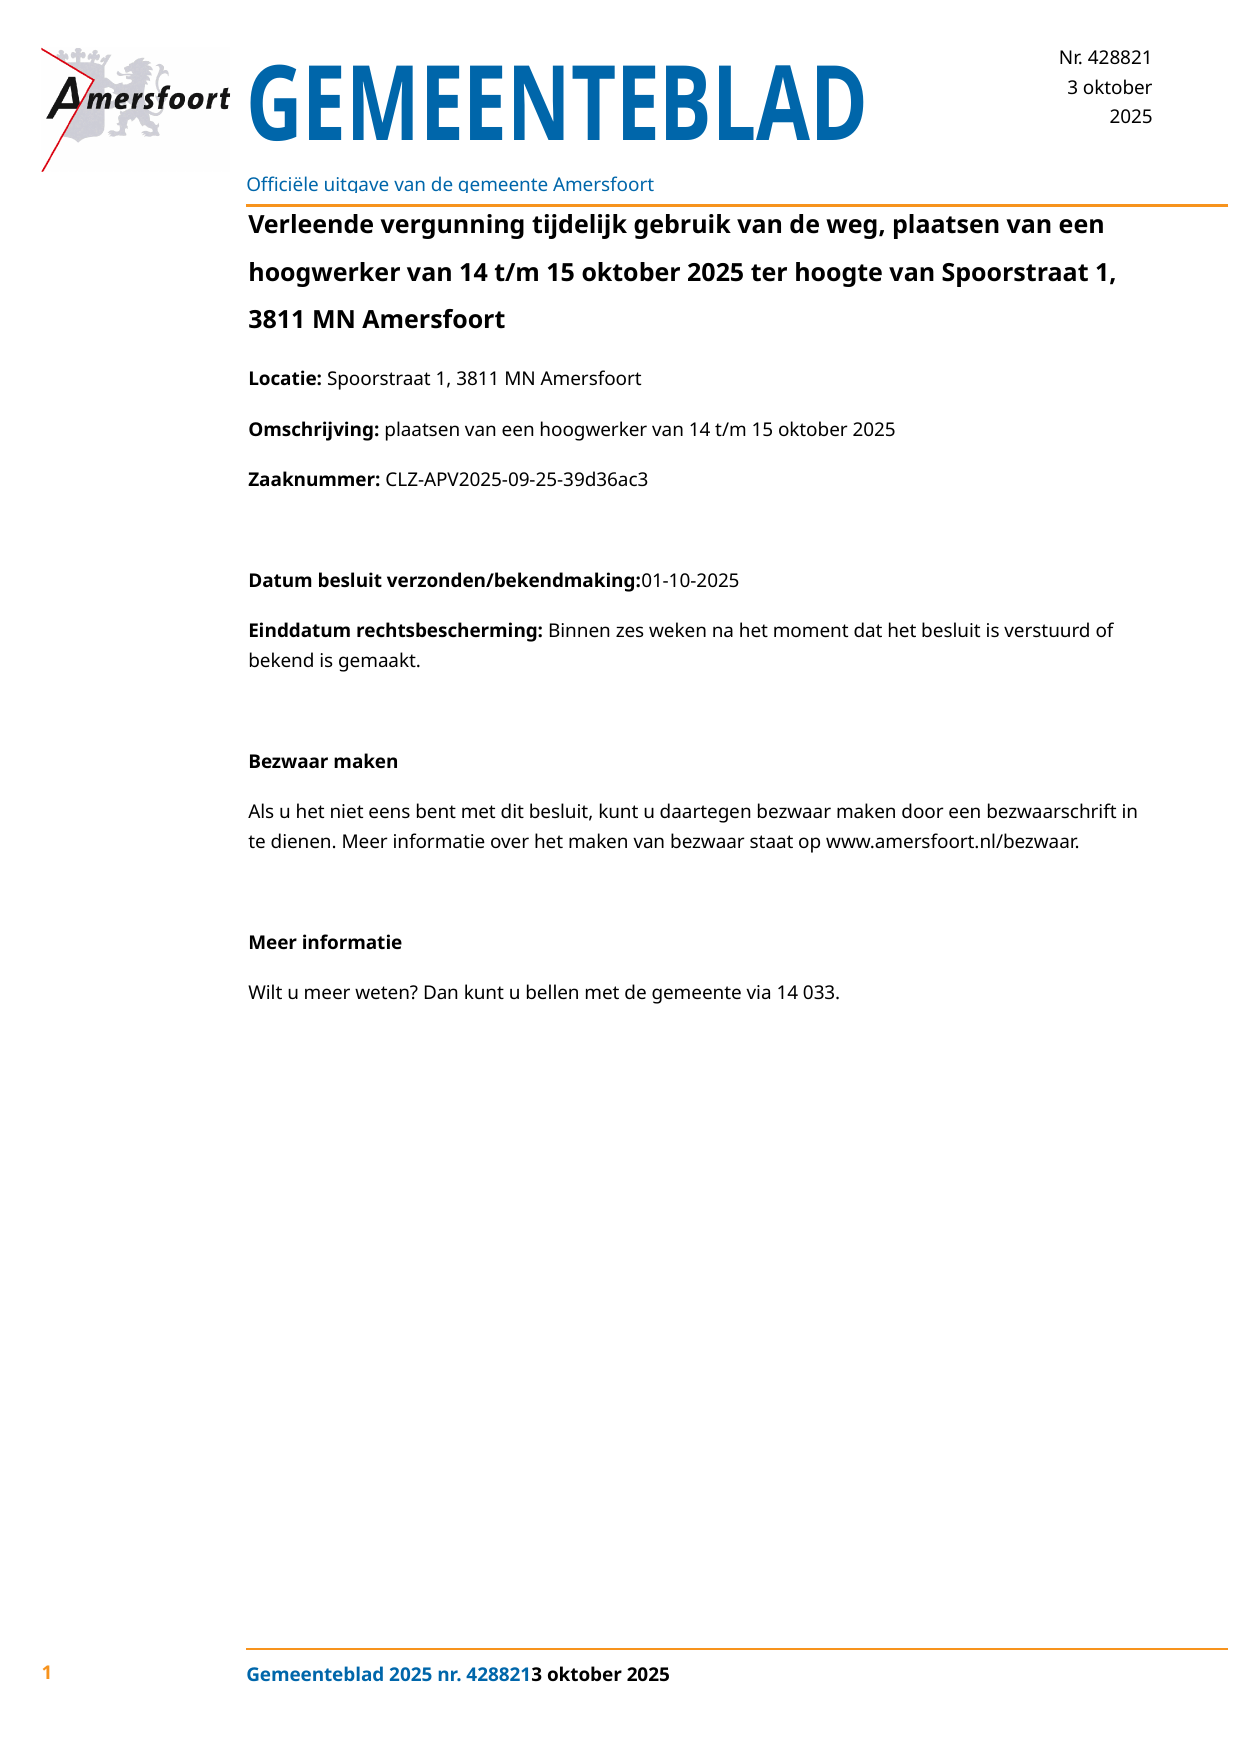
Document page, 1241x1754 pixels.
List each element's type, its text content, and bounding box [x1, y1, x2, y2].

text Omschrijving: plaatsen van een hoogwerker van 14 t/m 15 oktober 2025 [248, 416, 1152, 442]
picture [41, 47, 231, 172]
text Verleende vergunning tijdelijk gebruik van de weg, plaatsen van een hoogwerker van 14 t/m 15 oktober 2025 ter hoogte van Spoorstraat 1, 3811 MN Amersfoort [248, 207, 1152, 336]
text Einddatum rechtsbescherming: Binnen zes weken na het moment dat het besluit is verstuurd of bekend is gemaakt. [248, 618, 1152, 673]
text Datum besluit verzonden/bekendmaking:01-10-2025 [248, 567, 1152, 593]
text Meer informatie [248, 929, 1152, 954]
text Wilt u meer weten? Dan kunt u bellen met de gemeente via 14 033. [248, 979, 1152, 1005]
text Bezwaar maken [248, 748, 1152, 774]
text Als u het niet eens bent met dit besluit, kunt u daartegen bezwaar maken door een bezwaarschrift in te dienen. Meer informatie over het maken van bezwaar staat op www.amersfoort.nl/bezwaar. [248, 798, 1152, 854]
text Locatie: Spoorstraat 1, 3811 MN Amersfoort [248, 366, 1152, 391]
text Zaaknummer: CLZ-APV2025-09-25-39d36ac3 [248, 466, 1152, 492]
